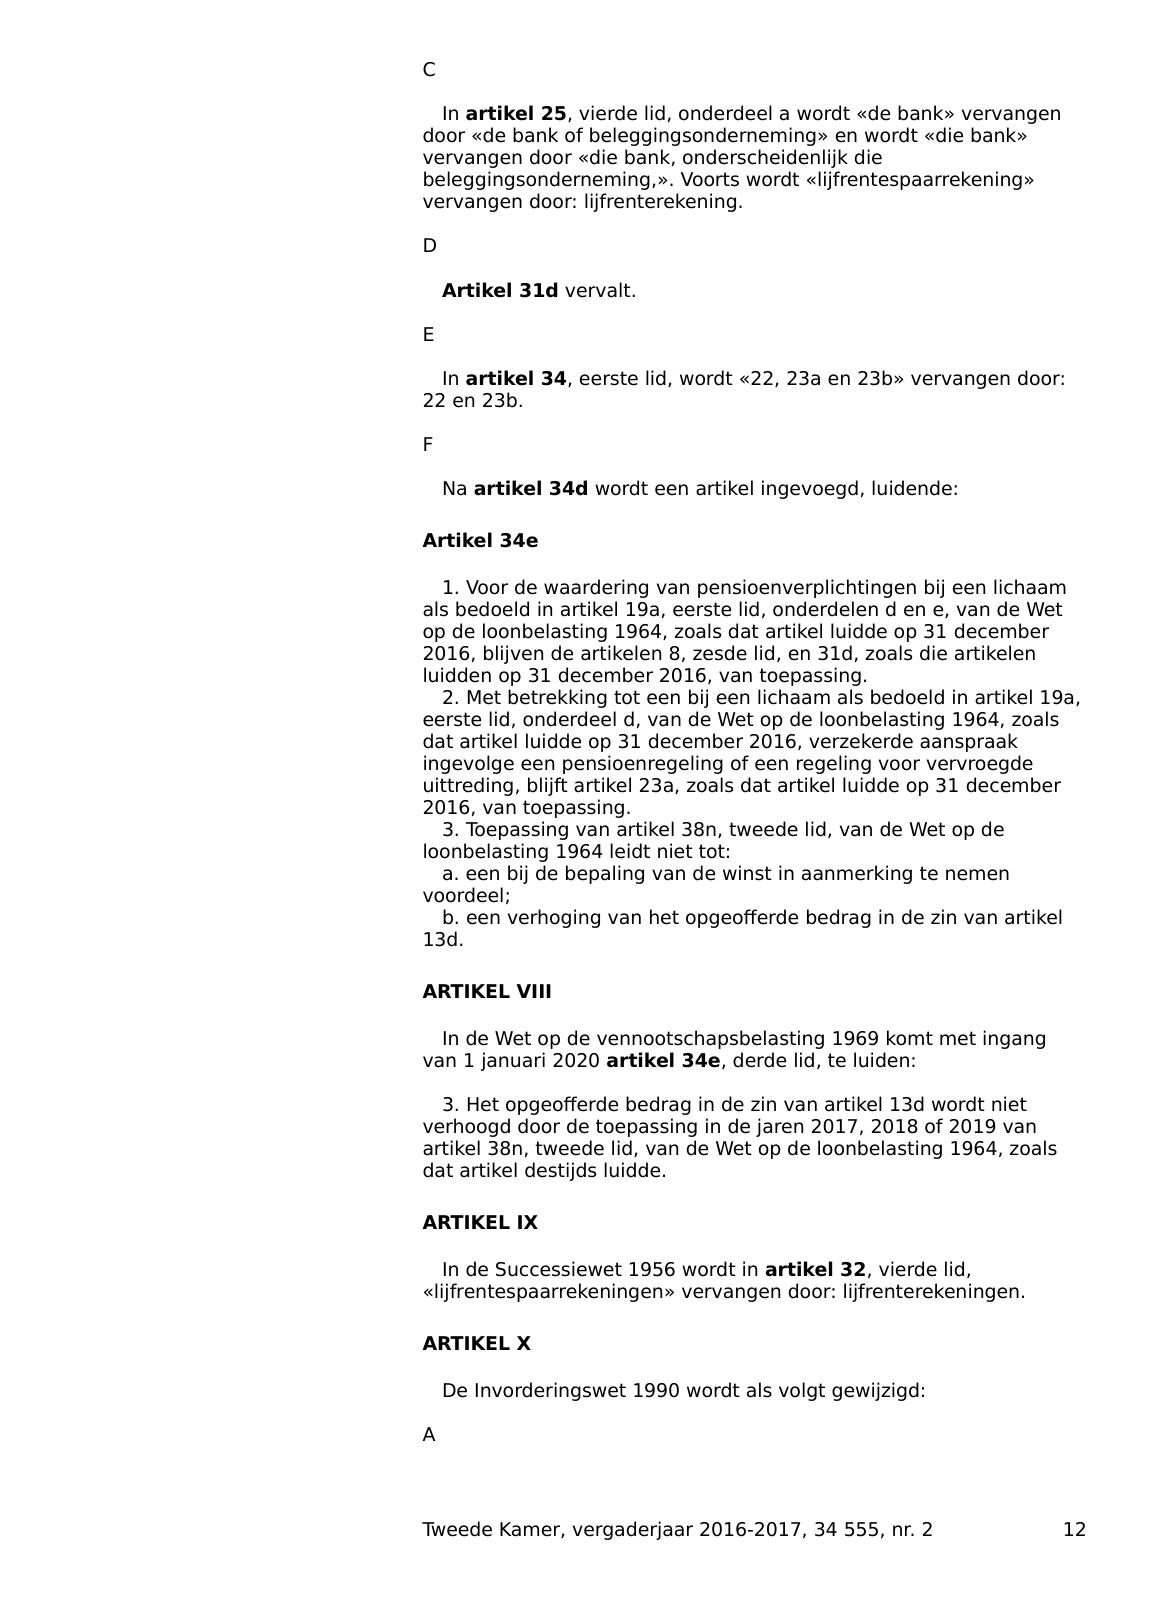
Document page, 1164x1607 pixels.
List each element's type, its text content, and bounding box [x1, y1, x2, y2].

subtitle ARTIKEL X [422, 1333, 1087, 1355]
text A [422, 1424, 1087, 1446]
text In artikel 34, eerste lid, wordt «22, 23a en 23b» vervangen door: 22 en 23b. [422, 368, 1087, 412]
text 3. Het opgeofferde bedrag in de zin van artikel 13d wordt niet verhoogd door de toepassing in de jaren 2017, 2018 of 2019 van artikel 38n, tweede lid, van de Wet op de loonbelasting 1964, zoals dat artikel destijds luidde. [422, 1094, 1087, 1182]
text E [422, 324, 1087, 346]
text C [422, 59, 1087, 81]
text In de Wet op de vennootschapsbelasting 1969 komt met ingang van 1 januari 2020 artikel 34e, derde lid, te luiden: [422, 1028, 1087, 1072]
subtitle ARTIKEL VIII [422, 981, 1087, 1003]
subtitle ARTIKEL IX [422, 1212, 1087, 1234]
text De Invorderingswet 1990 wordt als volgt gewijzigd: [422, 1380, 1087, 1402]
text Na artikel 34d wordt een artikel ingevoegd, luidende: [422, 478, 1087, 500]
text D [422, 235, 1087, 257]
text In de Successiewet 1956 wordt in artikel 32, vierde lid, «lijfrentespaarrekeningen» vervangen door: lijfrenterekeningen. [422, 1259, 1087, 1303]
text a. een bij de bepaling van de winst in aanmerking te nemen voordeel; [422, 863, 1087, 907]
text In artikel 25, vierde lid, onderdeel a wordt «de bank» vervangen door «de bank of beleggingsonderneming» en wordt «die bank» vervangen door «die bank, onderscheidenlijk die beleggingsonderneming,». Voorts wordt «lijfrentespaarrekening» vervangen door: lijfrenterekening. [422, 103, 1087, 213]
text F [422, 434, 1087, 456]
text Artikel 31d vervalt. [422, 279, 1087, 301]
text b. een verhoging van het opgeofferde bedrag in de zin van artikel 13d. [422, 907, 1087, 951]
text 3. Toepassing van artikel 38n, tweede lid, van de Wet op de loonbelasting 1964 leidt niet tot: [422, 819, 1087, 863]
text 2. Met betrekking tot een bij een lichaam als bedoeld in artikel 19a, eerste lid, onderdeel d, van de Wet op de loonbelasting 1964, zoals dat artikel luidde op 31 december 2016, verzekerde aanspraak ingevolge een pensioenregeling of een regeling voor vervroegde uittreding, blijft artikel 23a, zoals dat artikel luidde op 31 december 2016, van toepassing. [422, 687, 1087, 819]
subtitle Artikel 34e [422, 530, 1087, 552]
text 1. Voor de waardering van pensioenverplichtingen bij een lichaam als bedoeld in artikel 19a, eerste lid, onderdelen d en e, van de Wet op de loonbelasting 1964, zoals dat artikel luidde op 31 december 2016, blijven de artikelen 8, zesde lid, en 31d, zoals die artikelen luidden op 31 december 2016, van toepassing. [422, 577, 1087, 687]
